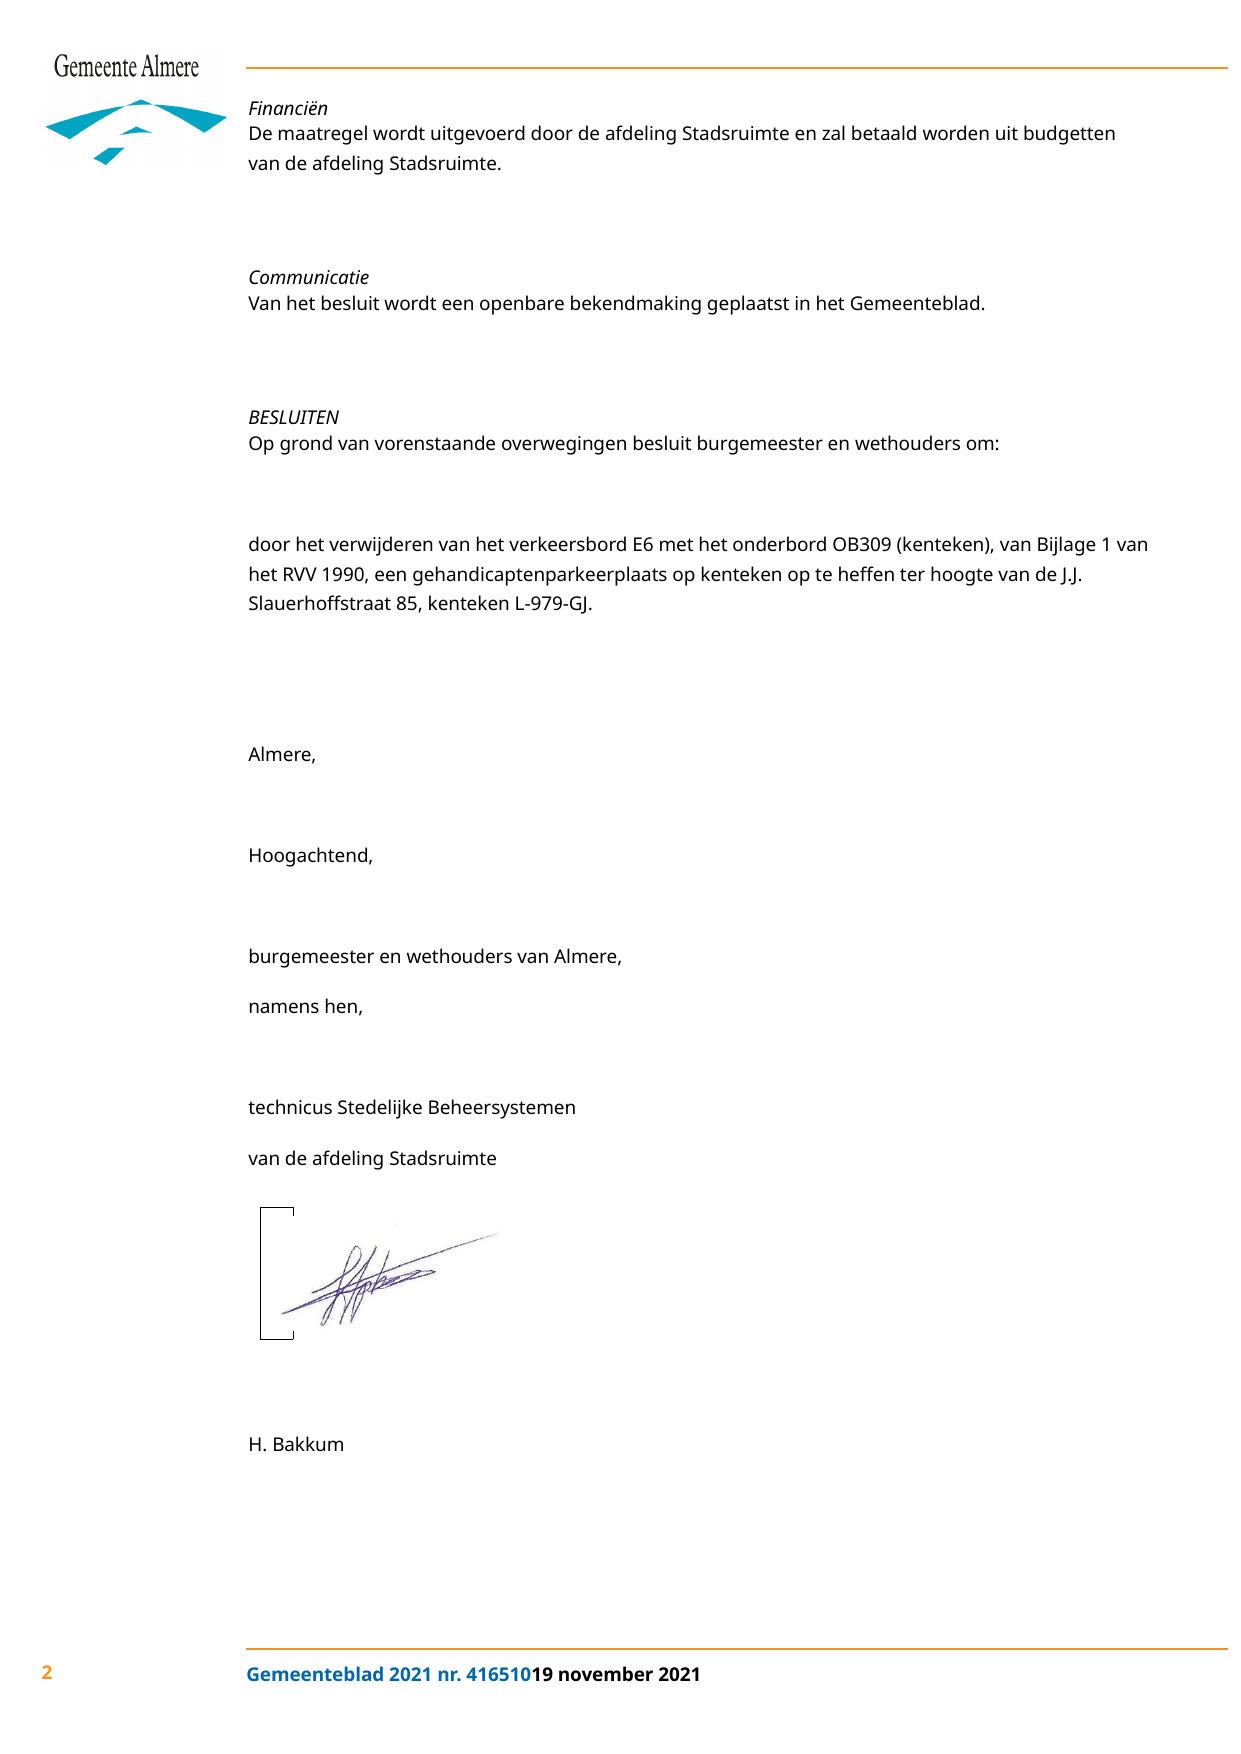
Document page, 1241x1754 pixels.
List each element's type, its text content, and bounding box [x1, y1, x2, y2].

text van de afdeling Stadsruimte [248, 1145, 1152, 1171]
text namens hen, [248, 994, 1152, 1019]
picture [268, 1216, 504, 1331]
text Communicatie [248, 264, 1152, 290]
text BESLUITEN [248, 404, 1152, 430]
text technicus Stedelijke Beheersystemen [248, 1094, 1152, 1120]
text Almere, [248, 742, 1152, 767]
text De maatregel wordt uitgevoerd door de afdeling Stadsruimte en zal betaald worden uit budgetten van de afdeling Stadsruimte. [248, 121, 1152, 176]
text burgemeester en wethouders van Almere, [248, 943, 1152, 969]
picture [41, 47, 231, 172]
text door het verwijderen van het verkeersbord E6 met het onderbord OB309 (kenteken), van Bijlage 1 van het RVV 1990, een gehandicaptenparkeerplaats op kenteken op te heffen ter hoogte van de J.J. Slauerhoffstraat 85, kenteken L-979-GJ. [248, 531, 1152, 616]
text Hoogachtend, [248, 842, 1152, 868]
text Financiën [248, 95, 1152, 121]
text Op grond van vorenstaande overwegingen besluit burgemeester en wethouders om: [248, 430, 1152, 456]
text Van het besluit wordt een openbare bekendmaking geplaatst in het Gemeenteblad. [248, 290, 1152, 316]
text H. Bakkum [248, 1432, 1152, 1457]
